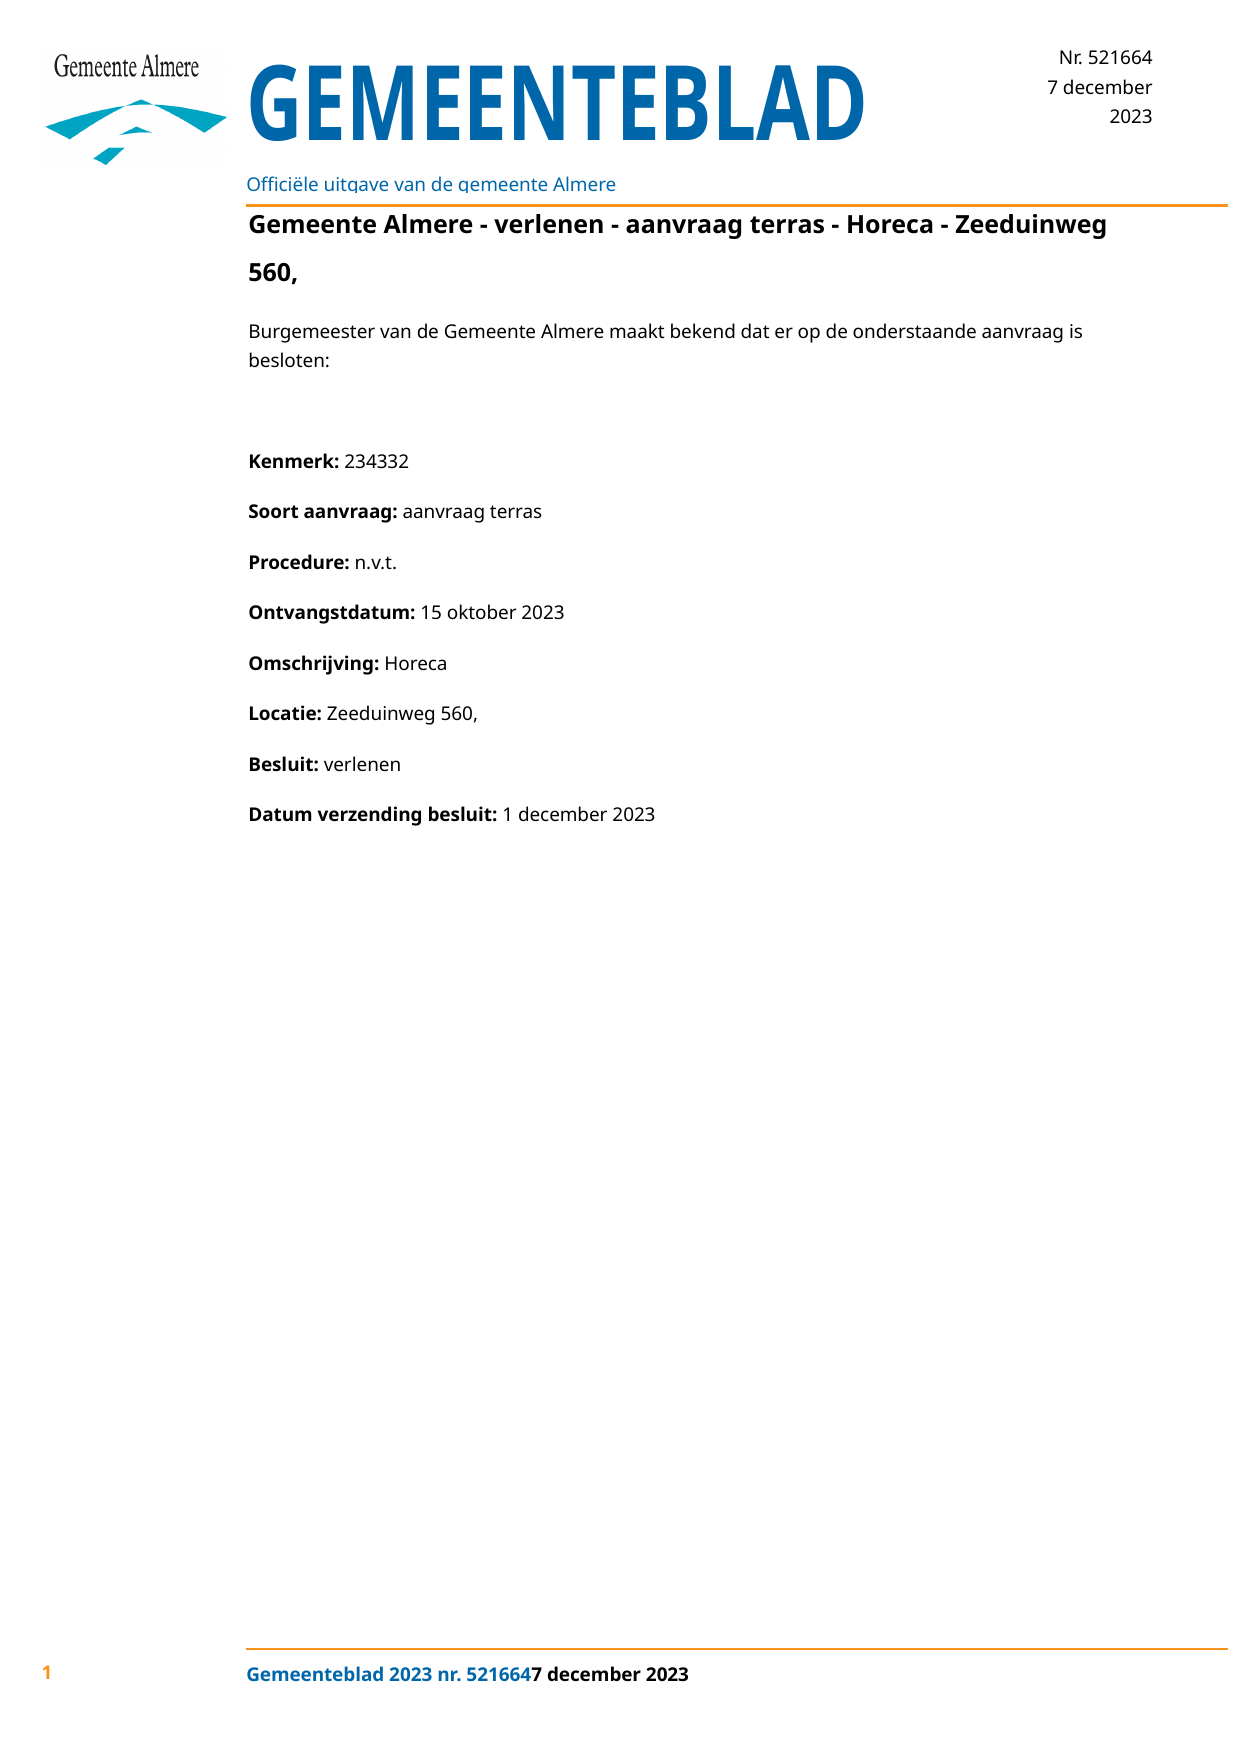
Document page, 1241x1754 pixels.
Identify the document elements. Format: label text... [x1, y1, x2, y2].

text Kenmerk: 234332 [248, 448, 1152, 474]
text Datum verzending besluit: 1 december 2023 [248, 801, 1152, 827]
text Omschrijving: Horeca [248, 650, 1152, 676]
text Procedure: n.v.t. [248, 549, 1152, 575]
text Burgemeester van de Gemeente Almere maakt bekend dat er op de onderstaande aanvraag is besloten: [248, 318, 1152, 373]
text Besluit: verlenen [248, 751, 1152, 777]
text Ontvangstdatum: 15 oktober 2023 [248, 599, 1152, 625]
text Locatie: Zeeduinweg 560, [248, 700, 1152, 726]
text Gemeente Almere - verlenen - aanvraag terras - Horeca - Zeeduinweg 560, [248, 207, 1152, 288]
text Soort aanvraag: aanvraag terras [248, 499, 1152, 524]
picture [41, 47, 231, 172]
